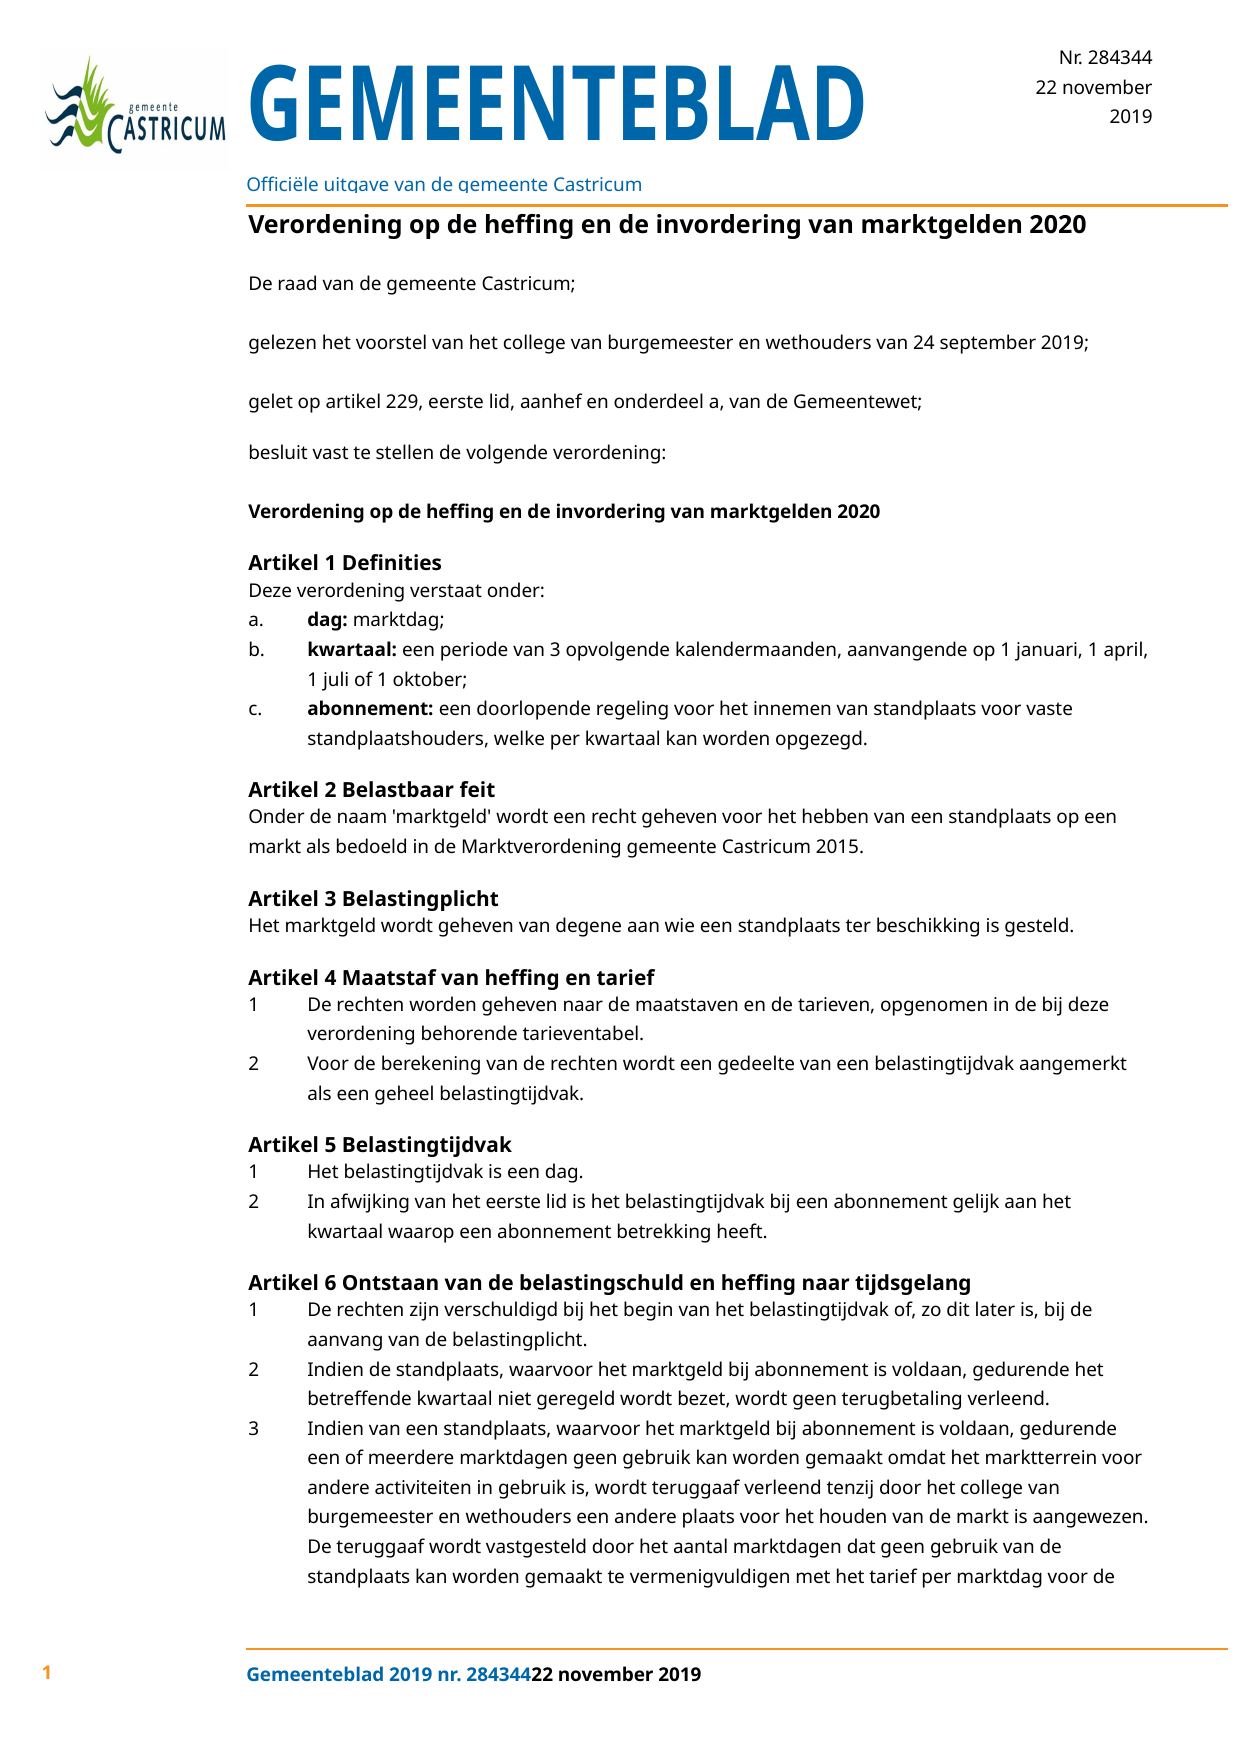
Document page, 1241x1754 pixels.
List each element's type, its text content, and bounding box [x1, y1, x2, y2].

text gelet op artikel 229, eerste lid, aanhef en onderdeel a, van de Gemeentewet; [248, 389, 1152, 414]
list De rechten zijn verschuldigd bij het begin van het belastingtijdvak of, zo dit later is, bij de aanvang van de belastingplicht. [248, 1297, 1152, 1352]
text Artikel 1 Definities [248, 548, 1152, 577]
list In afwijking van het eerste lid is het belastingtijdvak bij een abonnement gelijk aan het kwartaal waarop een abonnement betrekking heeft. [248, 1188, 1152, 1243]
list De rechten worden geheven naar de maatstaven en de tarieven, opgenomen in de bij deze verordening behorende tarieventabel. [248, 991, 1152, 1046]
text Artikel 5 Belastingtijdvak [248, 1130, 1152, 1159]
text De raad van de gemeente Castricum; [248, 270, 1152, 296]
text Artikel 3 Belastingplicht [248, 884, 1152, 912]
text Verordening op de heffing en de invordering van marktgelden 2020 [248, 498, 1152, 524]
text gelezen het voorstel van het college van burgemeester en wethouders van 24 september 2019; [248, 329, 1152, 355]
text Artikel 4 Maatstaf van heffing en tarief [248, 963, 1152, 991]
text Artikel 6 Ontstaan van de belastingschuld en heffing naar tijdsgelang [248, 1268, 1152, 1297]
text Deze verordening verstaat onder: [248, 577, 1152, 603]
list Indien van een standplaats, waarvoor het marktgeld bij abonnement is voldaan, gedurende een of meerdere marktdagen geen gebruik kan worden gemaakt omdat het marktterrein voor andere activiteiten in gebruik is, wordt teruggaaf verleend tenzij door het college van burgemeester en wethouders een andere plaats voor het houden van de markt is aangewezen. De teruggaaf wordt vastgesteld door het aantal marktdagen dat geen gebruik van de standplaats kan worden gemaakt te vermenigvuldigen met het tarief per marktdag voor de [248, 1415, 1152, 1589]
text Artikel 2 Belastbaar feit [248, 775, 1152, 804]
list Indien de standplaats, waarvoor het marktgeld bij abonnement is voldaan, gedurende het betreffende kwartaal niet geregeld wordt bezet, wordt geen terugbetaling verleend. [248, 1356, 1152, 1411]
list Voor de berekening van de rechten wordt een gedeelte van een belastingtijdvak aangemerkt als een geheel belastingtijdvak. [248, 1050, 1152, 1106]
text Het marktgeld wordt geheven van degene aan wie een standplaats ter beschikking is gesteld. [248, 912, 1152, 938]
text Onder de naam 'marktgeld' wordt een recht geheven voor het hebben van een standplaats op een markt als bedoeld in de Marktverordening gemeente Castricum 2015. [248, 804, 1152, 859]
list abonnement: een doorlopende regeling voor het innemen van standplaats voor vaste standplaatshouders, welke per kwartaal kan worden opgezegd. [248, 695, 1152, 751]
picture [41, 47, 231, 172]
list kwartaal: een periode van 3 opvolgende kalendermaanden, aanvangende op 1 januari, 1 april, 1 juli of 1 oktober; [248, 636, 1152, 691]
text besluit vast te stellen de volgende verordening: [248, 439, 1152, 465]
text Verordening op de heffing en de invordering van marktgelden 2020 [248, 207, 1152, 241]
list Het belastingtijdvak is een dag. [248, 1159, 1152, 1184]
list dag: marktdag; [248, 607, 1152, 632]
